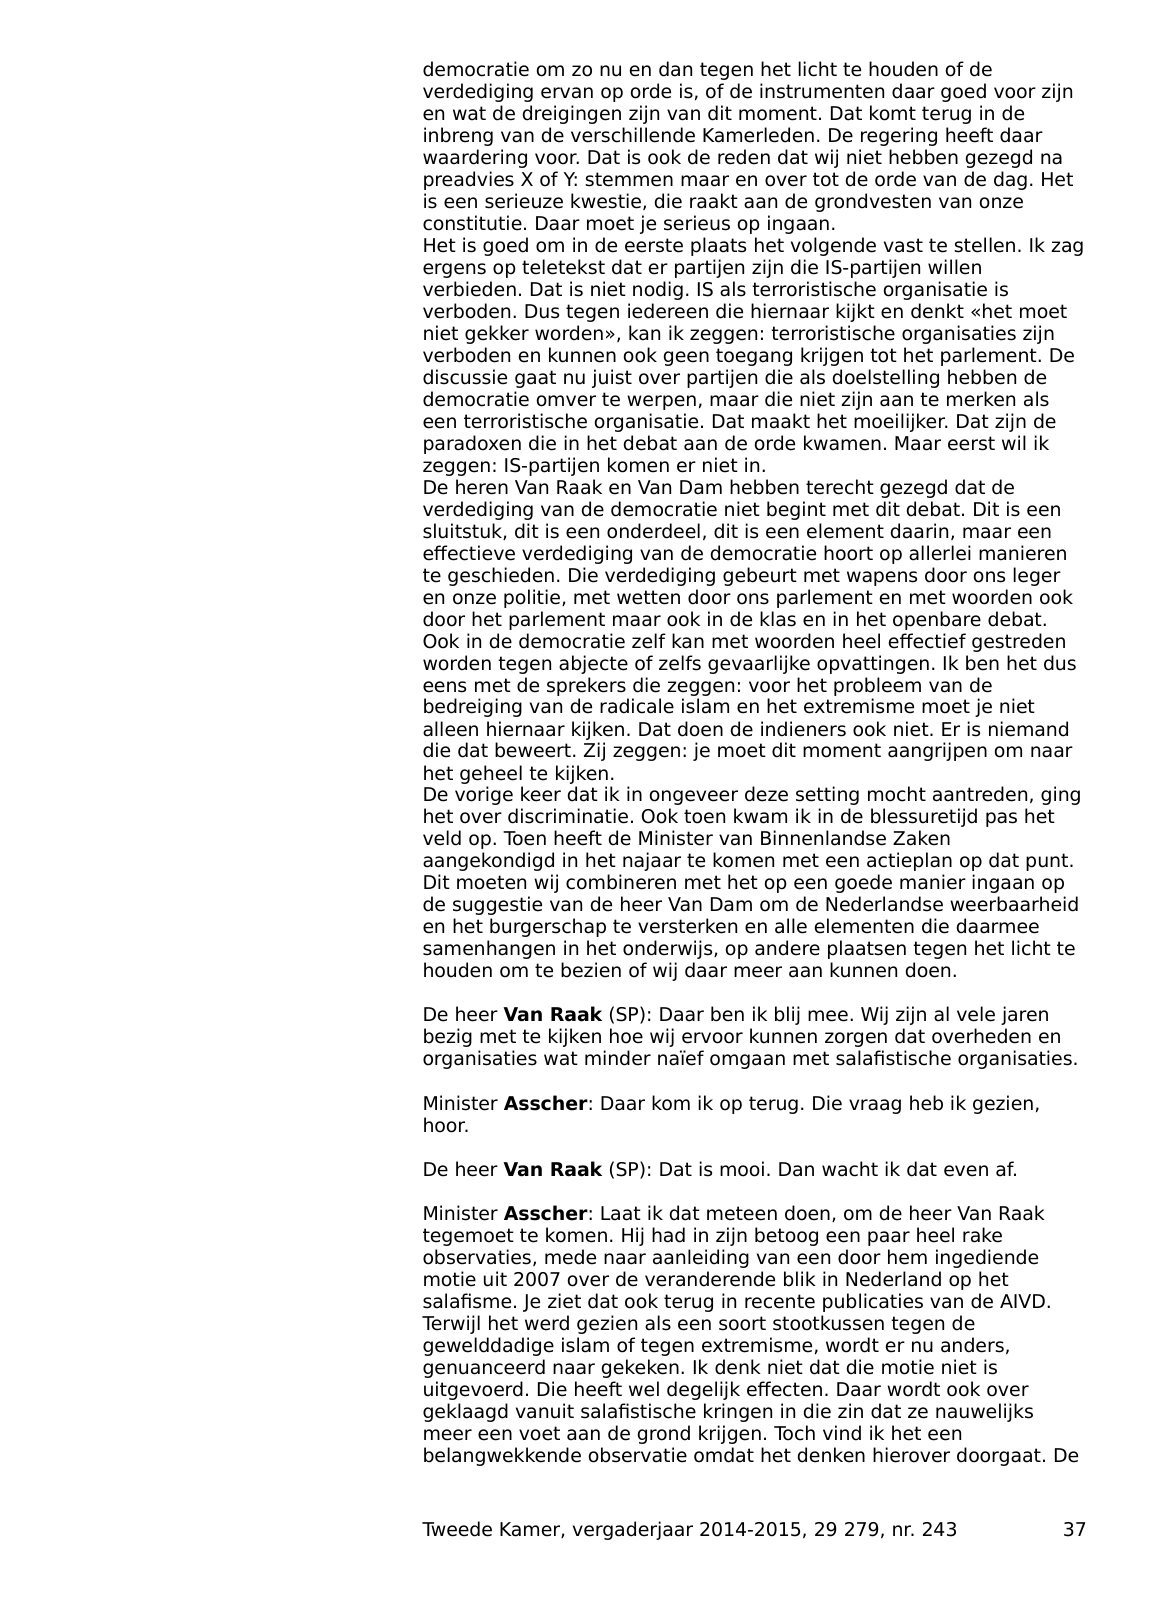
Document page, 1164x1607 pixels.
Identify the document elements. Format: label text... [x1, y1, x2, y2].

text De heer Van Raak (SP): Daar ben ik blij mee. Wij zijn al vele jaren bezig met te kijken hoe wij ervoor kunnen zorgen dat overheden en organisaties wat minder naïef omgaan met salafistische organisaties. [422, 1004, 1087, 1070]
text Minister Asscher: Laat ik dat meteen doen, om de heer Van Raak tegemoet te komen. Hij had in zijn betoog een paar heel rake observaties, mede naar aanleiding van een door hem ingediende motie uit 2007 over de veranderende blik in Nederland op het salafisme. Je ziet dat ook terug in recente publicaties van de AIVD. Terwijl het werd gezien als een soort stootkussen tegen de gewelddadige islam of tegen extremisme, wordt er nu anders, genuanceerd naar gekeken. Ik denk niet dat die motie niet is uitgevoerd. Die heeft wel degelijk effecten. Daar wordt ook over geklaagd vanuit salafistische kringen in die zin dat ze nauwelijks meer een voet aan de grond krijgen. Toch vind ik het een belangwekkende observatie omdat het denken hierover doorgaat. De [422, 1203, 1087, 1467]
text democratie om zo nu en dan tegen het licht te houden of de verdediging ervan op orde is, of de instrumenten daar goed voor zijn en wat de dreigingen zijn van dit moment. Dat komt terug in de inbreng van de verschillende Kamerleden. De regering heeft daar waardering voor. Dat is ook de reden dat wij niet hebben gezegd na preadvies X of Y: stemmen maar en over tot de orde van de dag. Het is een serieuze kwestie, die raakt aan de grondvesten van onze constitutie. Daar moet je serieus op ingaan. [422, 59, 1087, 235]
text Minister Asscher: Daar kom ik op terug. Die vraag heb ik gezien, hoor. [422, 1092, 1087, 1136]
text Het is goed om in de eerste plaats het volgende vast te stellen. Ik zag ergens op teletekst dat er partijen zijn die IS-partijen willen verbieden. Dat is niet nodig. IS als terroristische organisatie is verboden. Dus tegen iedereen die hiernaar kijkt en denkt «het moet niet gekker worden», kan ik zeggen: terroristische organisaties zijn verboden en kunnen ook geen toegang krijgen tot het parlement. De discussie gaat nu juist over partijen die als doelstelling hebben de democratie omver te werpen, maar die niet zijn aan te merken als een terroristische organisatie. Dat maakt het moeilijker. Dat zijn de paradoxen die in het debat aan de orde kwamen. Maar eerst wil ik zeggen: IS-partijen komen er niet in. [422, 235, 1087, 477]
text De heren Van Raak en Van Dam hebben terecht gezegd dat de verdediging van de democratie niet begint met dit debat. Dit is een sluitstuk, dit is een onderdeel, dit is een element daarin, maar een effectieve verdediging van de democratie hoort op allerlei manieren te geschieden. Die verdediging gebeurt met wapens door ons leger en onze politie, met wetten door ons parlement en met woorden ook door het parlement maar ook in de klas en in het openbare debat. Ook in de democratie zelf kan met woorden heel effectief gestreden worden tegen abjecte of zelfs gevaarlijke opvattingen. Ik ben het dus eens met de sprekers die zeggen: voor het probleem van de bedreiging van de radicale islam en het extremisme moet je niet alleen hiernaar kijken. Dat doen de indieners ook niet. Er is niemand die dat beweert. Zij zeggen: je moet dit moment aangrijpen om naar het geheel te kijken. [422, 477, 1087, 784]
text De heer Van Raak (SP): Dat is mooi. Dan wacht ik dat even af. [422, 1159, 1087, 1181]
text De vorige keer dat ik in ongeveer deze setting mocht aantreden, ging het over discriminatie. Ook toen kwam ik in de blessuretijd pas het veld op. Toen heeft de Minister van Binnenlandse Zaken aangekondigd in het najaar te komen met een actieplan op dat punt. Dit moeten wij combineren met het op een goede manier ingaan op de suggestie van de heer Van Dam om de Nederlandse weerbaarheid en het burgerschap te versterken en alle elementen die daarmee samenhangen in het onderwijs, op andere plaatsen tegen het licht te houden om te bezien of wij daar meer aan kunnen doen. [422, 784, 1087, 982]
